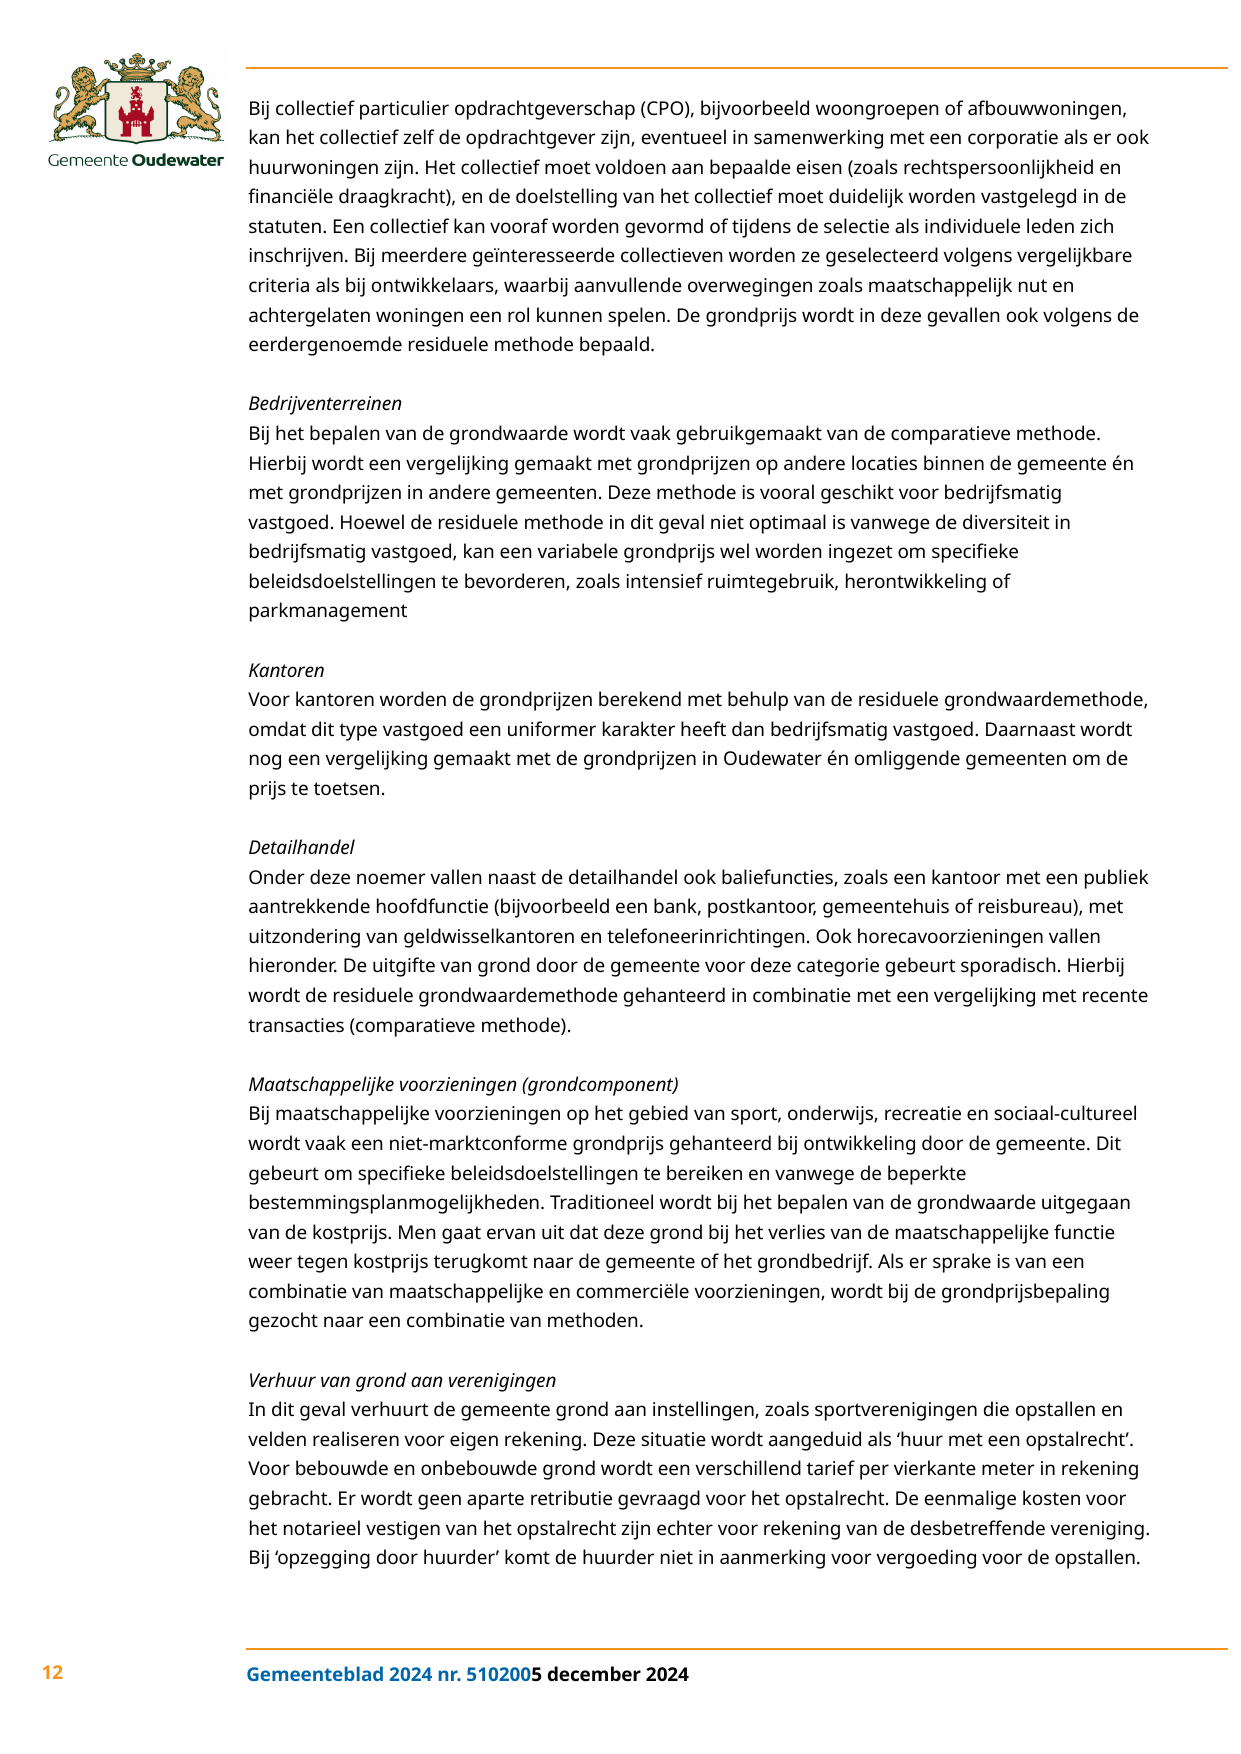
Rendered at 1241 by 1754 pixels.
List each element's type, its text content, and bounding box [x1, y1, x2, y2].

text Bij het bepalen van de grondwaarde wordt vaak gebruikgemaakt van de comparatieve methode. Hierbij wordt een vergelijking gemaakt met grondprijzen op andere locaties binnen de gemeente én met grondprijzen in andere gemeenten. Deze methode is vooral geschikt voor bedrijfsmatig vastgoed. Hoewel de residuele methode in dit geval niet optimaal is vanwege de diversiteit in bedrijfsmatig vastgoed, kan een variabele grondprijs wel worden ingezet om specifieke beleidsdoelstellingen te bevorderen, zoals intensief ruimtegebruik, herontwikkeling of parkmanagement [248, 420, 1152, 623]
text Verhuur van grond aan verenigingen [248, 1367, 1152, 1393]
text Onder deze noemer vallen naast de detailhandel ook baliefuncties, zoals een kantoor met een publiek aantrekkende hoofdfunctie (bijvoorbeeld een bank, postkantoor, gemeentehuis of reisbureau), met uitzondering van geldwisselkantoren en telefoneerinrichtingen. Ook horecavoorzieningen vallen hieronder. De uitgifte van grond door de gemeente voor deze categorie gebeurt sporadisch. Hierbij wordt de residuele grondwaardemethode gehanteerd in combinatie met een vergelijking met recente transacties (comparatieve methode). [248, 864, 1152, 1038]
text In dit geval verhuurt de gemeente grond aan instellingen, zoals sportverenigingen die opstallen en velden realiseren voor eigen rekening. Deze situatie wordt aangeduid als ‘huur met een opstalrecht’. Voor bebouwde en onbebouwde grond wordt een verschillend tarief per vierkante meter in rekening gebracht. Er wordt geen aparte retributie gevraagd voor het opstalrecht. De eenmalige kosten voor het notarieel vestigen van het opstalrecht zijn echter voor rekening van de desbetreffende vereniging. Bij ‘opzegging door huurder’ komt de huurder niet in aanmerking voor vergoeding voor de opstallen. [248, 1396, 1152, 1570]
text Bedrijventerreinen [248, 391, 1152, 416]
picture [41, 47, 231, 172]
text Detailhandel [248, 834, 1152, 860]
text Maatschappelijke voorzieningen (grondcomponent) [248, 1071, 1152, 1097]
text Kantoren [248, 657, 1152, 683]
text Bij maatschappelijke voorzieningen op het gebied van sport, onderwijs, recreatie en sociaal-cultureel wordt vaak een niet-marktconforme grondprijs gehanteerd bij ontwikkeling door de gemeente. Dit gebeurt om specifieke beleidsdoelstellingen te bereiken en vanwege de beperkte bestemmingsplanmogelijkheden. Traditioneel wordt bij het bepalen van de grondwaarde uitgegaan van de kostprijs. Men gaat ervan uit dat deze grond bij het verlies van de maatschappelijke functie weer tegen kostprijs terugkomt naar de gemeente of het grondbedrijf. Als er sprake is van een combinatie van maatschappelijke en commerciële voorzieningen, wordt bij de grondprijsbepaling gezocht naar een combinatie van methoden. [248, 1101, 1152, 1333]
text Bij collectief particulier opdrachtgeverschap (CPO), bijvoorbeeld woongroepen of afbouwwoningen, kan het collectief zelf de opdrachtgever zijn, eventueel in samenwerking met een corporatie als er ook huurwoningen zijn. Het collectief moet voldoen aan bepaalde eisen (zoals rechtspersoonlijkheid en financiële draagkracht), en de doelstelling van het collectief moet duidelijk worden vastgelegd in de statuten. Een collectief kan vooraf worden gevormd of tijdens de selectie als individuele leden zich inschrijven. Bij meerdere geïnteresseerde collectieven worden ze geselecteerd volgens vergelijkbare criteria als bij ontwikkelaars, waarbij aanvullende overwegingen zoals maatschappelijk nut en achtergelaten woningen een rol kunnen spelen. De grondprijs wordt in deze gevallen ook volgens de eerdergenoemde residuele methode bepaald. [248, 95, 1152, 357]
text Voor kantoren worden de grondprijzen berekend met behulp van de residuele grondwaardemethode, omdat dit type vastgoed een uniformer karakter heeft dan bedrijfsmatig vastgoed. Daarnaast wordt nog een vergelijking gemaakt met de grondprijzen in Oudewater én omliggende gemeenten om de prijs te toetsen. [248, 686, 1152, 801]
